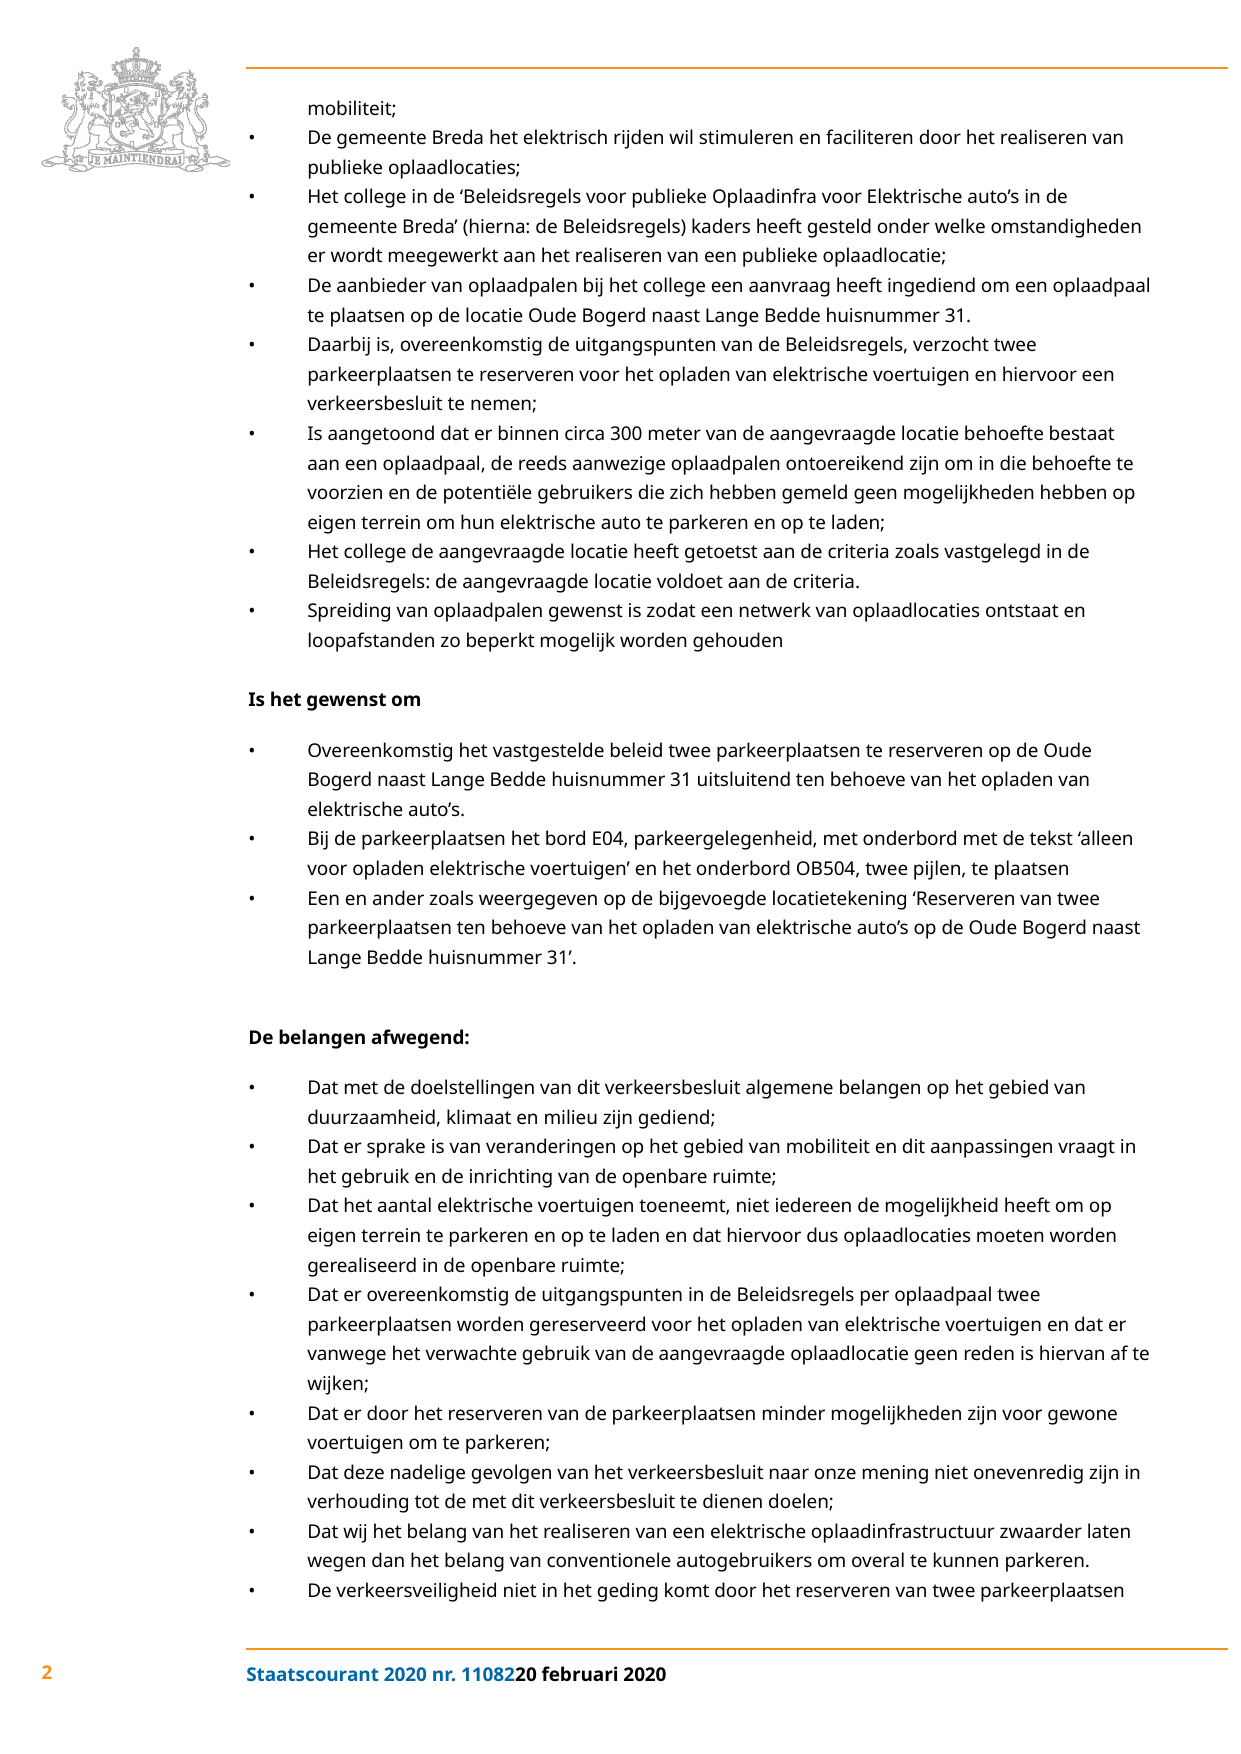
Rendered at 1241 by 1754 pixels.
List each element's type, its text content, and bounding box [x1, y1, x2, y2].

list Bij de parkeerplaatsen het bord E04, parkeergelegenheid, met onderbord met de tekst ‘alleen voor opladen elektrische voertuigen’ en het onderbord OB504, twee pijlen, te plaatsen [248, 826, 1152, 881]
list Overeenkomstig het vastgestelde beleid twee parkeerplaatsen te reserveren op de Oude Bogerd naast Lange Bedde huisnummer 31 uitsluitend ten behoeve van het opladen van elektrische auto’s. [248, 737, 1152, 822]
list Dat er door het reserveren van de parkeerplaatsen minder mogelijkheden zijn voor gewone voertuigen om te parkeren; [248, 1400, 1152, 1455]
list Spreiding van oplaadpalen gewenst is zodat een netwerk van oplaadlocaties ontstaat en loopafstanden zo beperkt mogelijk worden gehouden [248, 598, 1152, 653]
list Is aangetoond dat er binnen circa 300 meter van de aangevraagde locatie behoefte bestaat aan een oplaadpaal, de reeds aanwezige oplaadpalen ontoereikend zijn om in die behoefte te voorzien en de potentiële gebruikers die zich hebben gemeld geen mogelijkheden hebben op eigen terrein om hun elektrische auto te parkeren en op te laden; [248, 420, 1152, 535]
list Het college de aangevraagde locatie heeft getoetst aan de criteria zoals vastgelegd in de Beleidsregels: de aangevraagde locatie voldoet aan de criteria. [248, 538, 1152, 594]
list Daarbij is, overeenkomstig de uitgangspunten van de Beleidsregels, verzocht twee parkeerplaatsen te reserveren voor het opladen van elektrische voertuigen en hiervoor een verkeersbesluit te nemen; [248, 331, 1152, 416]
list Een en ander zoals weergegeven op de bijgevoegde locatietekening ‘Reserveren van twee parkeerplaatsen ten behoeve van het opladen van elektrische auto’s op de Oude Bogerd naast Lange Bedde huisnummer 31’. [248, 885, 1152, 970]
list Dat er sprake is van veranderingen op het gebied van mobiliteit en dit aanpassingen vraagt in het gebruik en de inrichting van de openbare ruimte; [248, 1133, 1152, 1189]
list De gemeente Breda het elektrisch rijden wil stimuleren en faciliteren door het realiseren van publieke oplaadlocaties; [248, 124, 1152, 180]
list Dat deze nadelige gevolgen van het verkeersbesluit naar onze mening niet onevenredig zijn in verhouding tot de met dit verkeersbesluit te dienen doelen; [248, 1459, 1152, 1514]
list Dat wij het belang van het realiseren van een elektrische oplaadinfrastructuur zwaarder laten wegen dan het belang van conventionele autogebruikers om overal te kunnen parkeren. [248, 1518, 1152, 1573]
list Dat het aantal elektrische voertuigen toeneemt, niet iedereen de mogelijkheid heeft om op eigen terrein te parkeren en op te laden en dat hiervoor dus oplaadlocaties moeten worden gerealiseerd in de openbare ruimte; [248, 1193, 1152, 1278]
list De verkeersveiligheid niet in het geding komt door het reserveren van twee parkeerplaatsen [248, 1577, 1152, 1603]
text De belangen afwegend: [248, 1024, 1152, 1050]
picture [41, 47, 231, 172]
text Is het gewenst om [248, 686, 1152, 712]
list Dat er overeenkomstig de uitgangspunten in de Beleidsregels per oplaadpaal twee parkeerplaatsen worden gereserveerd voor het opladen van elektrische voertuigen en dat er vanwege het verwachte gebruik van de aangevraagde oplaadlocatie geen reden is hiervan af te wijken; [248, 1281, 1152, 1396]
list Het college in de ‘Beleidsregels voor publieke Oplaadinfra voor Elektrische auto’s in de gemeente Breda’ (hierna: de Beleidsregels) kaders heeft gesteld onder welke omstandigheden er wordt meegewerkt aan het realiseren van een publieke oplaadlocatie; [248, 183, 1152, 268]
list Dat met de doelstellingen van dit verkeersbesluit algemene belangen op het gebied van duurzaamheid, klimaat en milieu zijn gediend; [248, 1074, 1152, 1130]
list De aanbieder van oplaadpalen bij het college een aanvraag heeft ingediend om een oplaadpaal te plaatsen op de locatie Oude Bogerd naast Lange Bedde huisnummer 31. [248, 272, 1152, 328]
list mobiliteit; [248, 95, 1152, 121]
